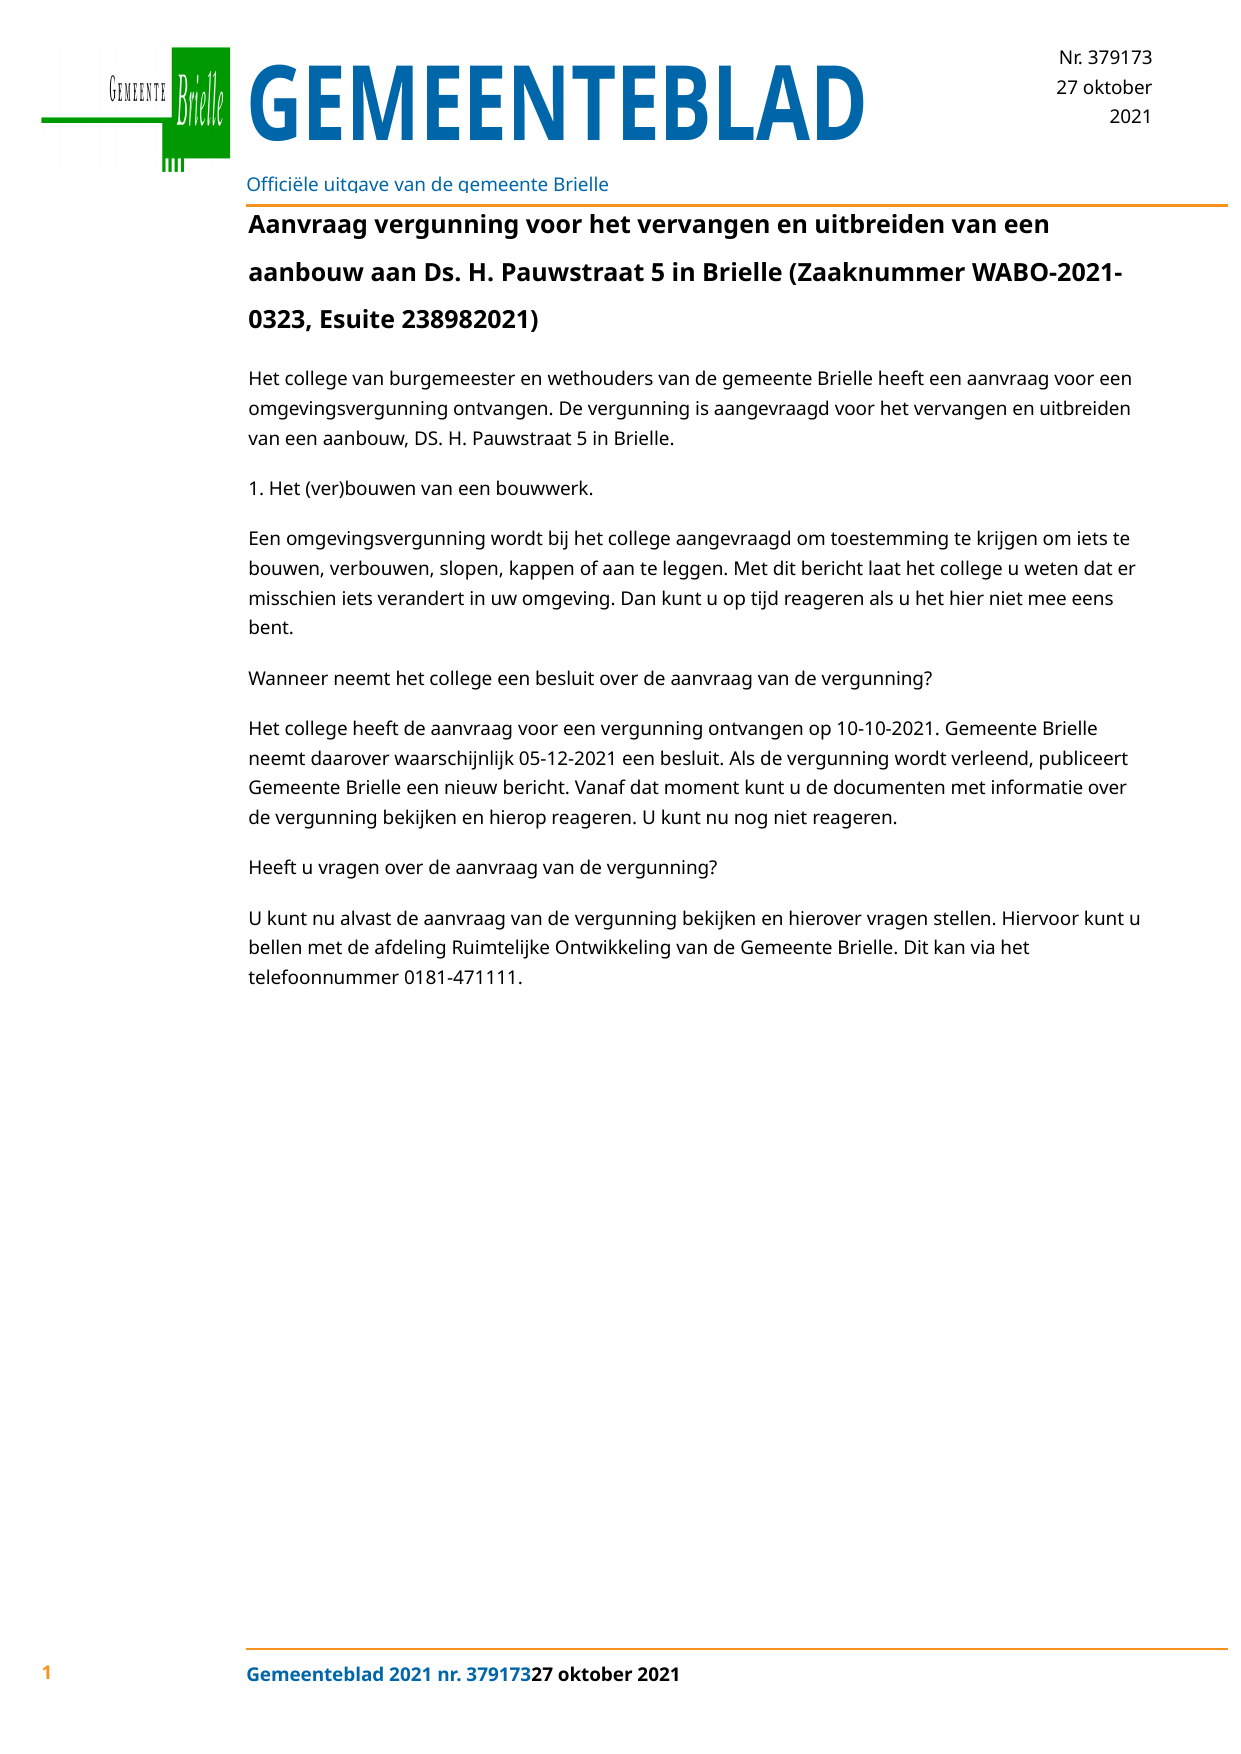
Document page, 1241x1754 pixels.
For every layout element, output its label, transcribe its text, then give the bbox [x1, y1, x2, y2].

text Een omgevingsvergunning wordt bij het college aangevraagd om toestemming te krijgen om iets te bouwen, verbouwen, slopen, kappen of aan te leggen. Met dit bericht laat het college u weten dat er misschien iets verandert in uw omgeving. Dan kunt u op tijd reageren als u het hier niet mee eens bent. [248, 526, 1152, 640]
text Wanneer neemt het college een besluit over de aanvraag van de vergunning? [248, 665, 1152, 690]
text Het college van burgemeester en wethouders van de gemeente Brielle heeft een aanvraag voor een omgevingsvergunning ontvangen. De vergunning is aangevraagd voor het vervangen en uitbreiden van een aanbouw, DS. H. Pauwstraat 5 in Brielle. [248, 366, 1152, 450]
text 1. Het (ver)bouwen van een bouwwerk. [248, 475, 1152, 501]
text U kunt nu alvast de aanvraag van de vergunning bekijken en hierover vragen stellen. Hiervoor kunt u bellen met de afdeling Ruimtelijke Ontwikkeling van de Gemeente Brielle. Dit kan via het telefoonnummer 0181-471111. [248, 905, 1152, 989]
text Heeft u vragen over de aanvraag van de vergunning? [248, 854, 1152, 880]
text Aanvraag vergunning voor het vervangen en uitbreiden van een aanbouw aan Ds. H. Pauwstraat 5 in Brielle (Zaaknummer WABO-2021-0323, Esuite 238982021) [248, 207, 1152, 336]
picture [41, 47, 231, 172]
text Het college heeft de aanvraag voor een vergunning ontvangen op 10-10-2021. Gemeente Brielle neemt daarover waarschijnlijk 05-12-2021 een besluit. Als de vergunning wordt verleend, publiceert Gemeente Brielle een nieuw bericht. Vanaf dat moment kunt u de documenten met informatie over de vergunning bekijken en hierop reageren. U kunt nu nog niet reageren. [248, 715, 1152, 829]
